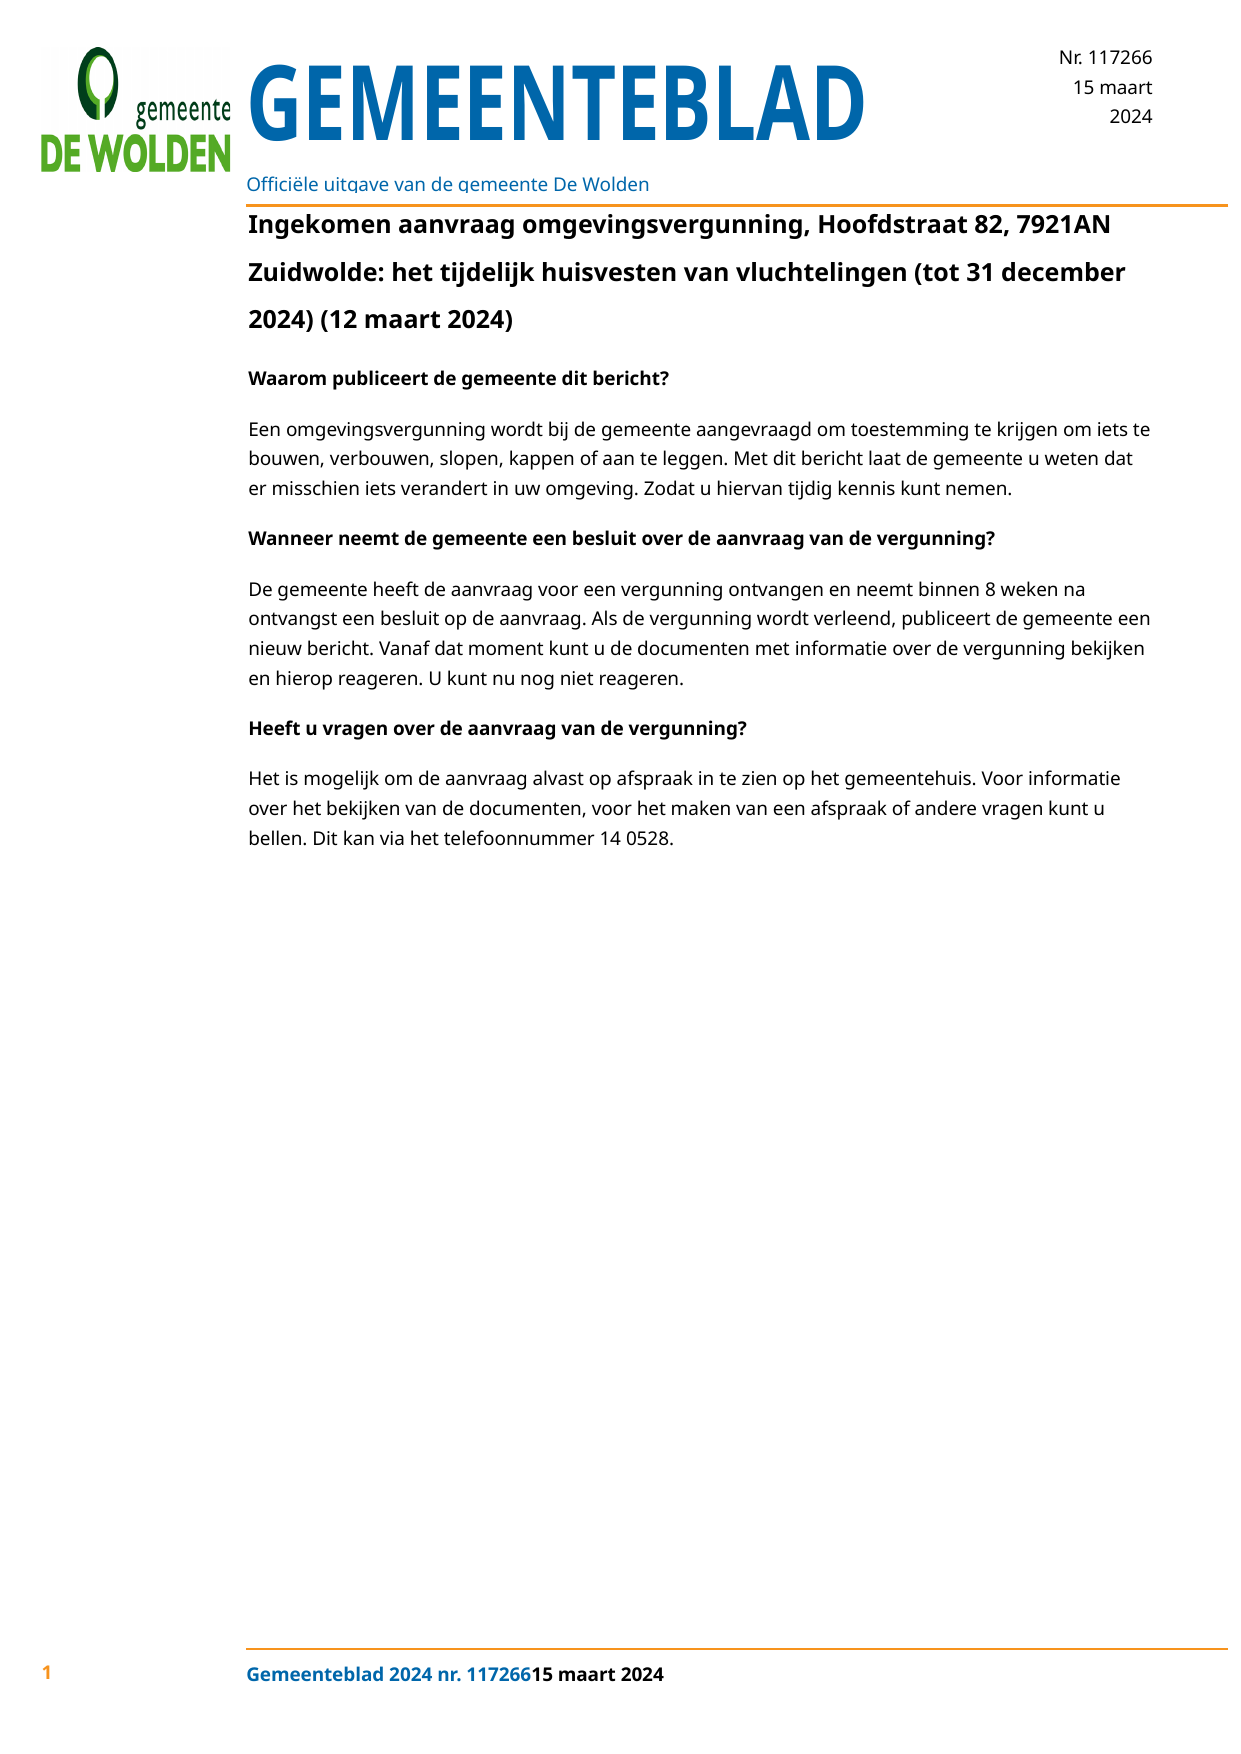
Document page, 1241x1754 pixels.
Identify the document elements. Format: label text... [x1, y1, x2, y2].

text Waarom publiceert de gemeente dit bericht? [248, 366, 1152, 391]
text Heeft u vragen over de aanvraag van de vergunning? [248, 715, 1152, 741]
text De gemeente heeft de aanvraag voor een vergunning ontvangen en neemt binnen 8 weken na ontvangst een besluit op de aanvraag. Als de vergunning wordt verleend, publiceert de gemeente een nieuw bericht. Vanaf dat moment kunt u de documenten met informatie over de vergunning bekijken en hierop reageren. U kunt nu nog niet reageren. [248, 576, 1152, 690]
text Het is mogelijk om de aanvraag alvast op afspraak in te zien op het gemeentehuis. Voor informatie over het bekijken van de documenten, voor het maken van een afspraak of andere vragen kunt u bellen. Dit kan via het telefoonnummer 14 0528. [248, 766, 1152, 850]
picture [41, 47, 231, 172]
text Wanneer neemt de gemeente een besluit over de aanvraag van de vergunning? [248, 526, 1152, 551]
text Ingekomen aanvraag omgevingsvergunning, Hoofdstraat 82, 7921AN Zuidwolde: het tijdelijk huisvesten van vluchtelingen (tot 31 december 2024) (12 maart 2024) [248, 207, 1152, 336]
text Een omgevingsvergunning wordt bij de gemeente aangevraagd om toestemming te krijgen om iets te bouwen, verbouwen, slopen, kappen of aan te leggen. Met dit bericht laat de gemeente u weten dat er misschien iets verandert in uw omgeving. Zodat u hiervan tijdig kennis kunt nemen. [248, 416, 1152, 501]
